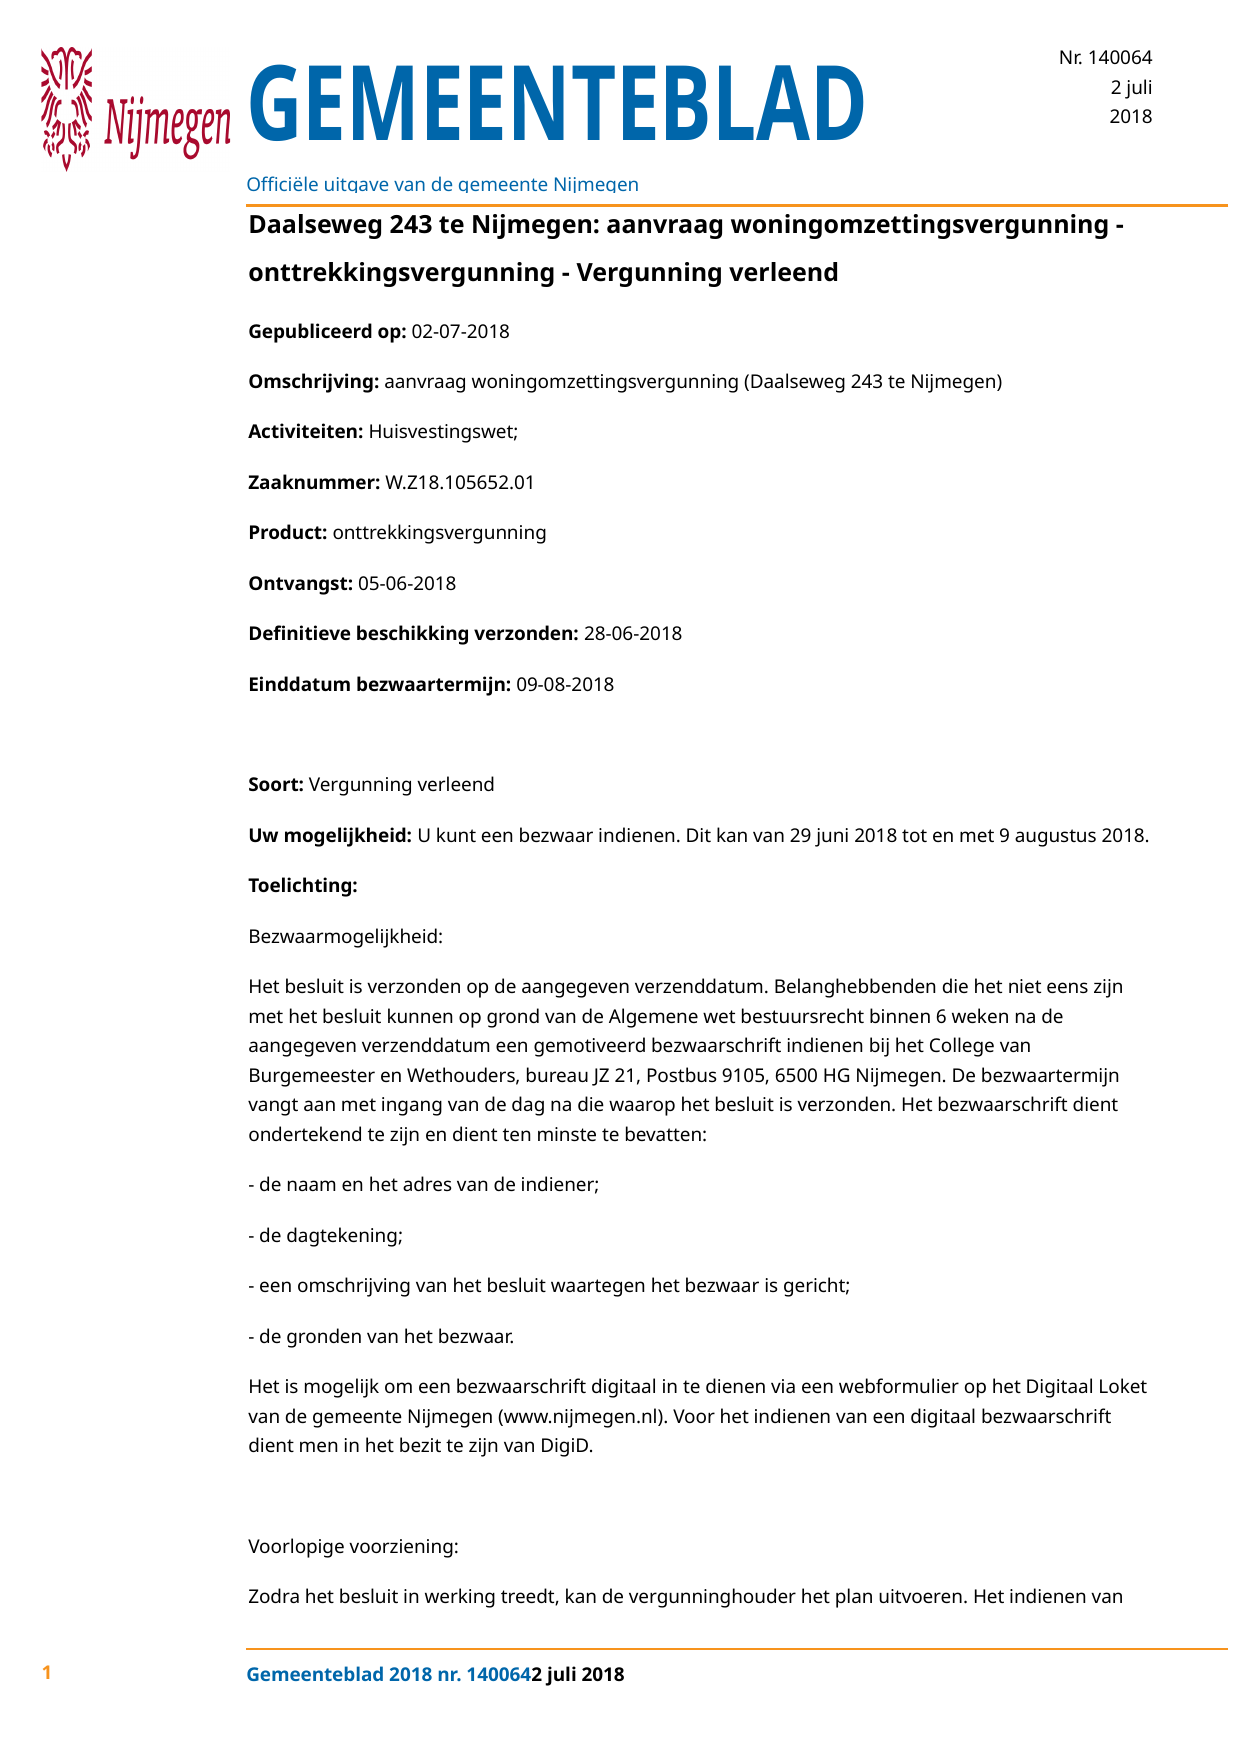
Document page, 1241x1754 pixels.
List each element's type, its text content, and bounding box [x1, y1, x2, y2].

text - de naam en het adres van de indiener; [248, 1172, 1152, 1197]
text Soort: Vergunning verleend [248, 772, 1152, 797]
text Daalseweg 243 te Nijmegen: aanvraag woningomzettingsvergunning - onttrekkingsvergunning - Vergunning verleend [248, 207, 1152, 288]
picture [41, 47, 231, 172]
text Product: onttrekkingsvergunning [248, 519, 1152, 545]
text Definitieve beschikking verzonden: 28-06-2018 [248, 620, 1152, 646]
text - de gronden van het bezwaar. [248, 1323, 1152, 1349]
text Toelichting: [248, 872, 1152, 898]
text Zodra het besluit in werking treedt, kan de vergunninghouder het plan uitvoeren. Het indienen van [248, 1584, 1152, 1609]
text - de dagtekening; [248, 1222, 1152, 1248]
text Uw mogelijkheid: U kunt een bezwaar indienen. Dit kan van 29 juni 2018 tot en met 9 augustus 2018. [248, 822, 1152, 848]
text Voorlopige voorziening: [248, 1533, 1152, 1559]
text Ontvangst: 05-06-2018 [248, 570, 1152, 596]
text Zaaknummer: W.Z18.105652.01 [248, 469, 1152, 495]
text Omschrijving: aanvraag woningomzettingsvergunning (Daalseweg 243 te Nijmegen) [248, 368, 1152, 394]
text Bezwaarmogelijkheid: [248, 923, 1152, 949]
text Gepubliceerd op: 02-07-2018 [248, 318, 1152, 344]
text Einddatum bezwaartermijn: 09-08-2018 [248, 671, 1152, 697]
text Activiteiten: Huisvestingswet; [248, 419, 1152, 444]
text Het besluit is verzonden op de aangegeven verzenddatum. Belanghebbenden die het niet eens zijn met het besluit kunnen op grond van de Algemene wet bestuursrecht binnen 6 weken na de aangegeven verzenddatum een gemotiveerd bezwaarschrift indienen bij het College van Burgemeester en Wethouders, bureau JZ 21, Postbus 9105, 6500 HG Nijmegen. De bezwaartermijn vangt aan met ingang van de dag na die waarop het besluit is verzonden. Het bezwaarschrift dient ondertekend te zijn en dient ten minste te bevatten: [248, 973, 1152, 1147]
text Het is mogelijk om een bezwaarschrift digitaal in te dienen via een webformulier op het Digitaal Loket van de gemeente Nijmegen (www.nijmegen.nl). Voor het indienen van een digitaal bezwaarschrift dient men in het bezit te zijn van DigiD. [248, 1373, 1152, 1458]
text - een omschrijving van het besluit waartegen het bezwaar is gericht; [248, 1272, 1152, 1298]
